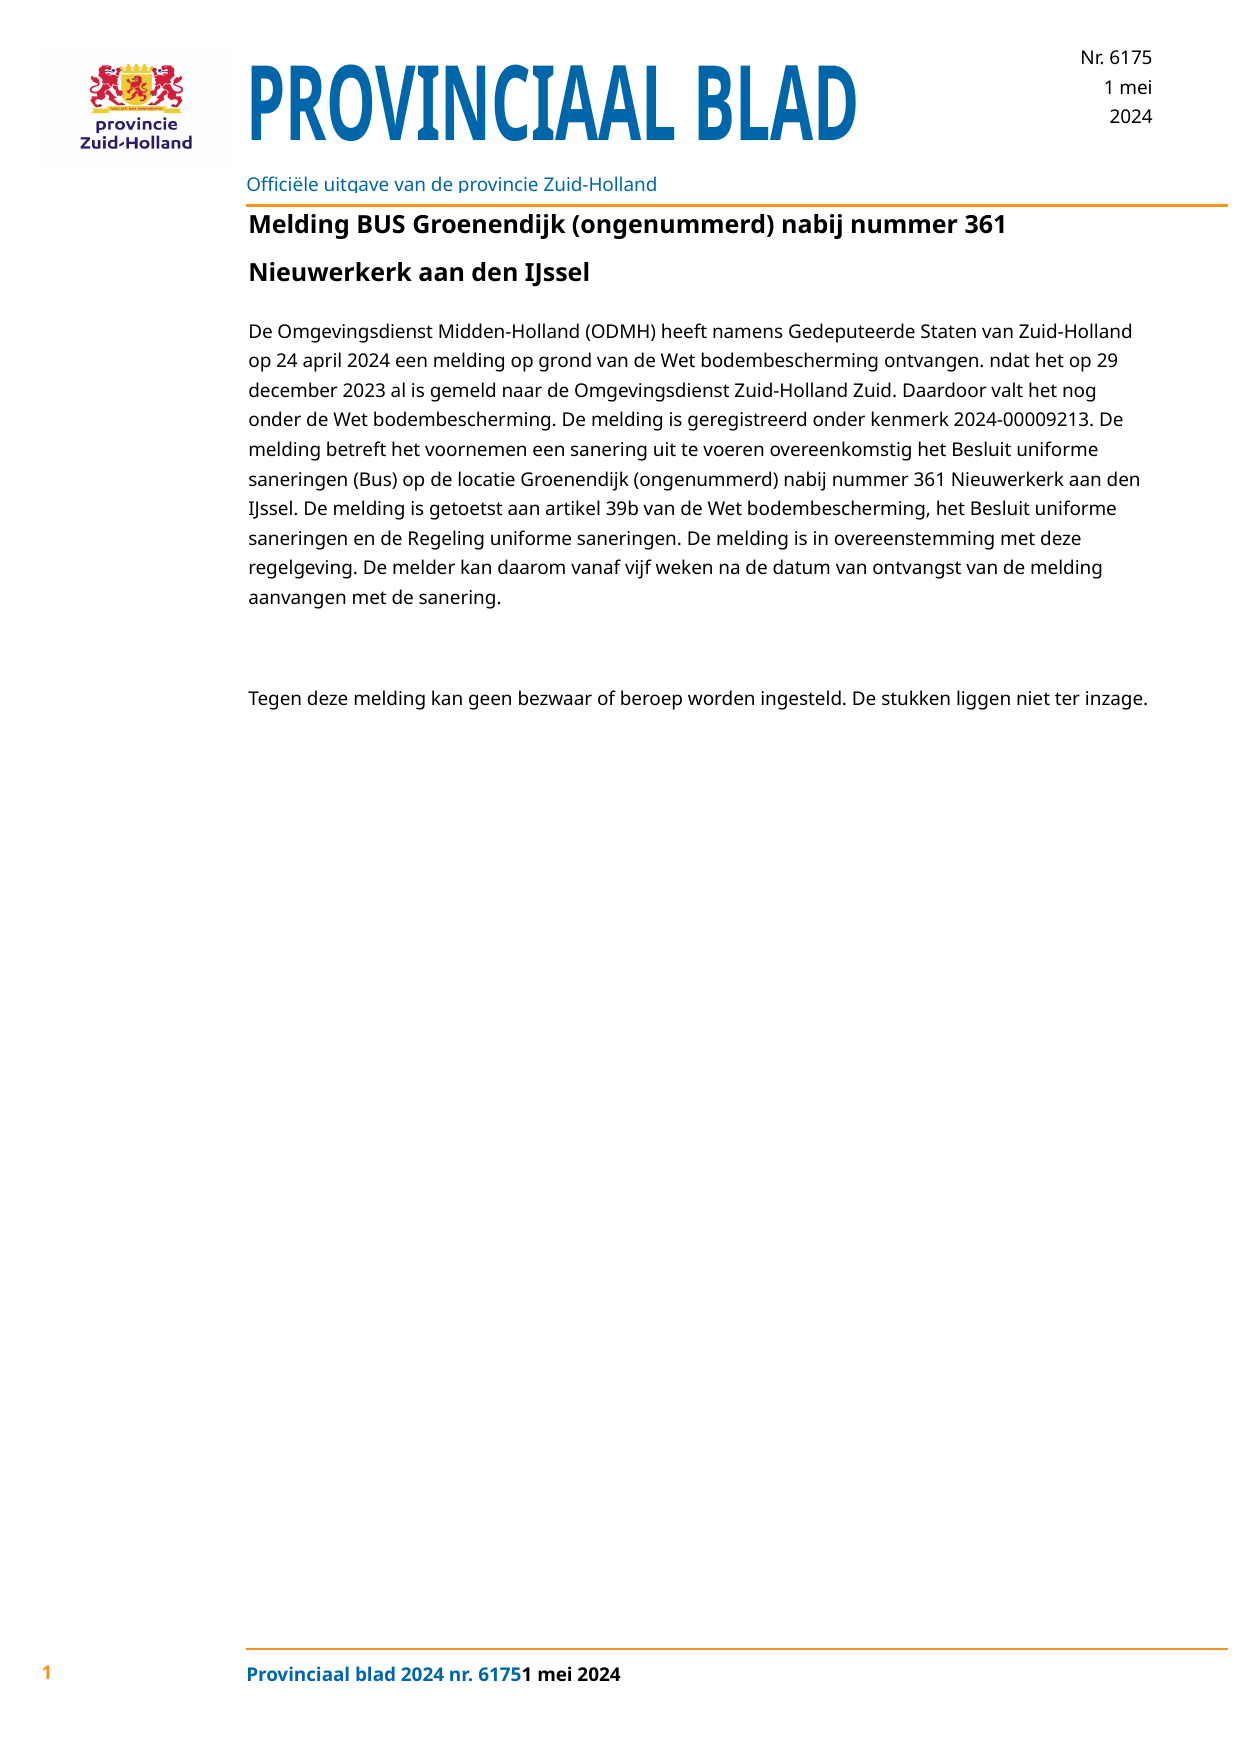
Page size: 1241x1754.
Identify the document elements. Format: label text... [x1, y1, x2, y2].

text De Omgevingsdienst Midden-Holland (ODMH) heeft namens Gedeputeerde Staten van Zuid-Holland op 24 april 2024 een melding op grond van de Wet bodembescherming ontvangen. ndat het op 29 december 2023 al is gemeld naar de Omgevingsdienst Zuid-Holland Zuid. Daardoor valt het nog onder de Wet bodembescherming. De melding is geregistreerd onder kenmerk 2024-00009213. De melding betreft het voornemen een sanering uit te voeren overeenkomstig het Besluit uniforme saneringen (Bus) op de locatie Groenendijk (ongenummerd) nabij nummer 361 Nieuwerkerk aan den IJssel. De melding is getoetst aan artikel 39b van de Wet bodembescherming, het Besluit uniforme saneringen en de Regeling uniforme saneringen. De melding is in overeenstemming met deze regelgeving. De melder kan daarom vanaf vijf weken na de datum van ontvangst van de melding aanvangen met de sanering. [248, 318, 1152, 610]
text Tegen deze melding kan geen bezwaar of beroep worden ingesteld. De stukken liggen niet ter inzage. [248, 685, 1152, 711]
picture [41, 47, 231, 172]
text Melding BUS Groenendijk (ongenummerd) nabij nummer 361 Nieuwerkerk aan den IJssel [248, 207, 1152, 288]
